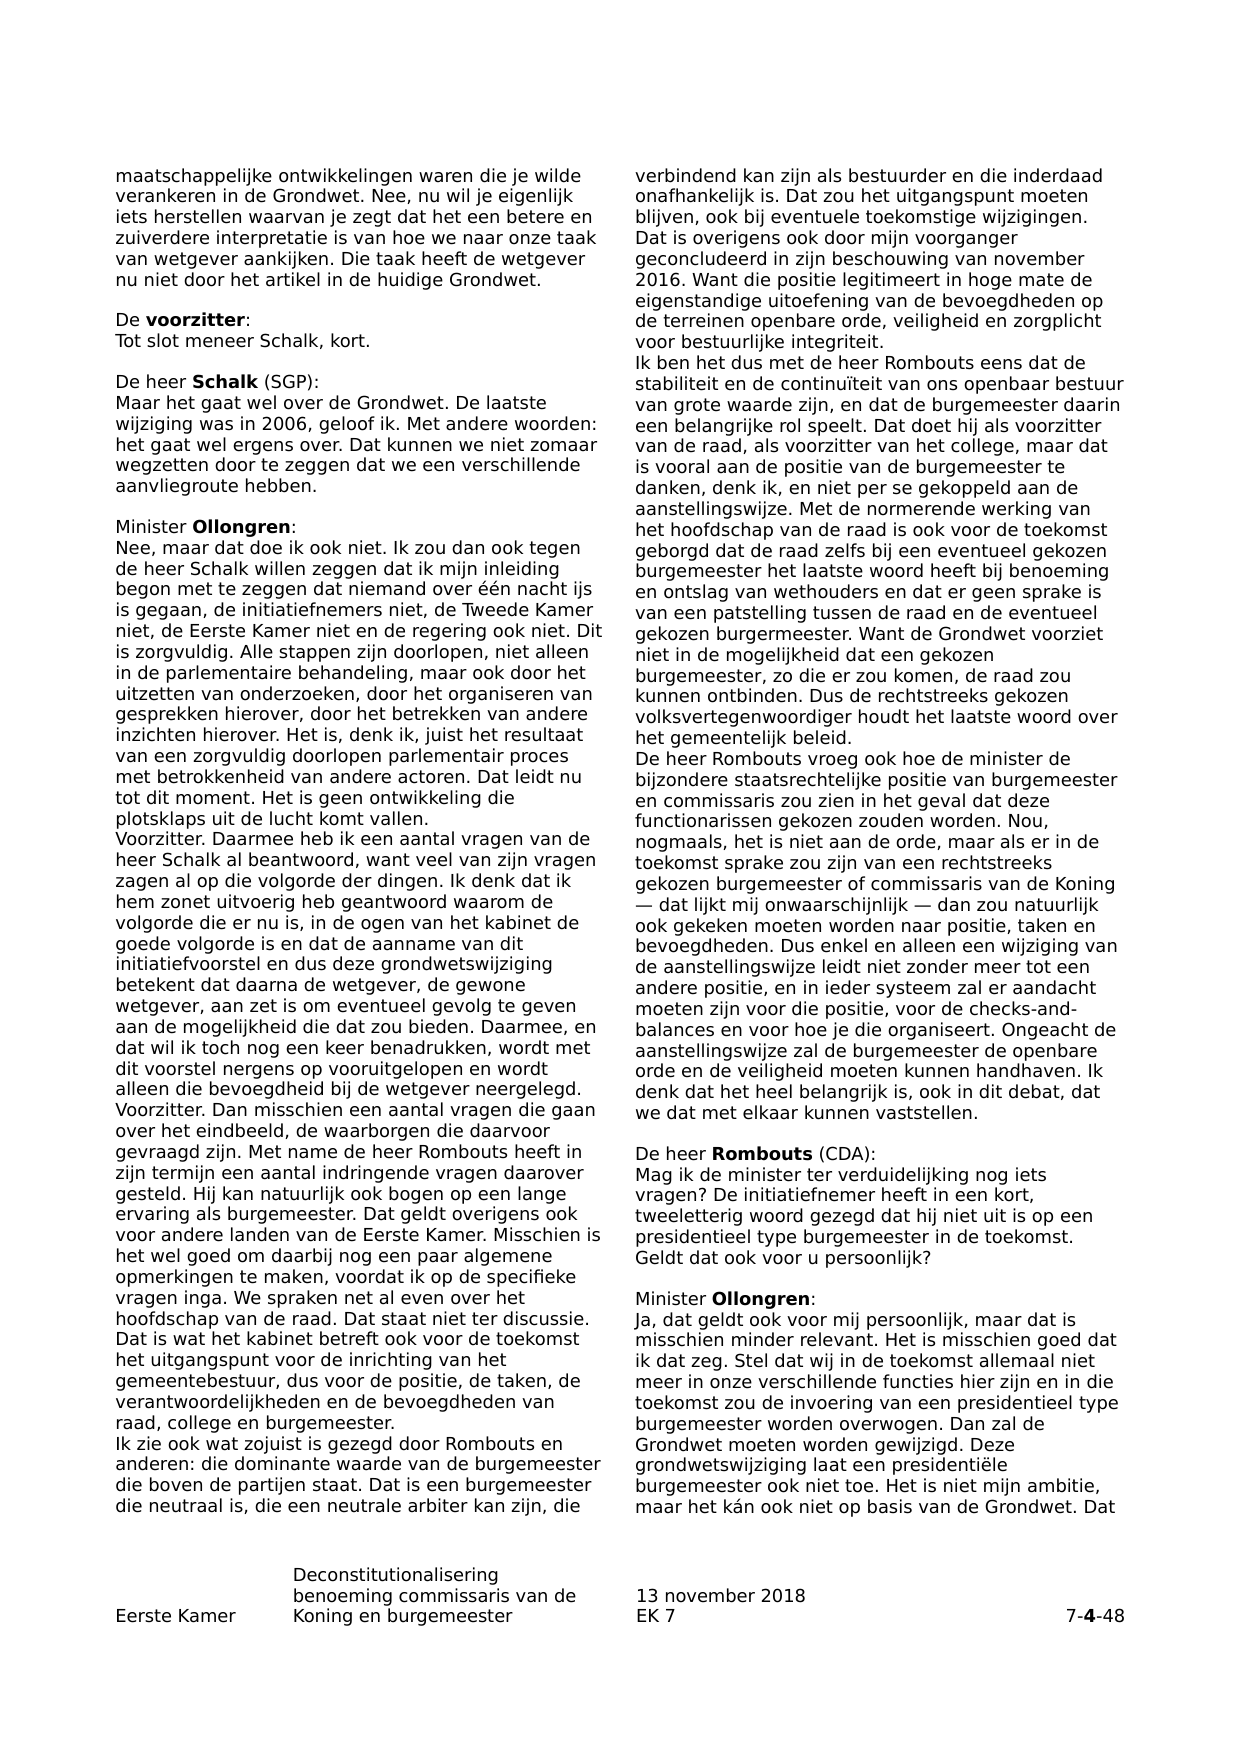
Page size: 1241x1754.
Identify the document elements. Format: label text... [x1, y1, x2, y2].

text Minister Ollongren: [635, 1288, 1125, 1309]
text De heer Rombouts vroeg ook hoe de minister de bijzondere staatsrechtelijke positie van burgemeester en commissaris zou zien in het geval dat deze functionarissen gekozen zouden worden. Nou, nogmaals, het is niet aan de orde, maar als er in de toekomst sprake zou zijn van een rechtstreeks gekozen burgemeester of commissaris van de Koning — dat lijkt mij onwaarschijnlijk — dan zou natuurlijk ook gekeken moeten worden naar positie, taken en bevoegdheden. Dus enkel en alleen een wijziging van de aanstellingswijze leidt niet zonder meer tot een andere positie, en in ieder systeem zal er aandacht moeten zijn voor die positie, voor de checks-and-balances en voor hoe je die organiseert. Ongeacht de aanstellingswijze zal de burgemeester de openbare orde en de veiligheid moeten kunnen handhaven. Ik denk dat het heel belangrijk is, ook in dit debat, dat we dat met elkaar kunnen vaststellen. [635, 749, 1125, 1124]
text De heer Schalk (SGP): [115, 372, 605, 393]
text Ja, dat geldt ook voor mij persoonlijk, maar dat is misschien minder relevant. Het is misschien goed dat ik dat zeg. Stel dat wij in de toekomst allemaal niet meer in onze verschillende functies hier zijn en in die toekomst zou de invoering van een presidentieel type burgemeester worden overwogen. Dan zal de Grondwet moeten worden gewijzigd. Deze grondwetswijziging laat een presidentiële burgemeester ook niet toe. Het is niet mijn ambitie, maar het kán ook niet op basis van de Grondwet. Dat [635, 1309, 1125, 1518]
text Maar het gaat wel over de Grondwet. De laatste wijziging was in 2006, geloof ik. Met andere woorden: het gaat wel ergens over. Dat kunnen we niet zomaar wegzetten door te zeggen dat we een verschillende aanvliegroute hebben. [115, 393, 605, 497]
text Nee, maar dat doe ik ook niet. Ik zou dan ook tegen de heer Schalk willen zeggen dat ik mijn inleiding begon met te zeggen dat niemand over één nacht ijs is gegaan, de initiatiefnemers niet, de Tweede Kamer niet, de Eerste Kamer niet en de regering ook niet. Dit is zorgvuldig. Alle stappen zijn doorlopen, niet alleen in de parlementaire behandeling, maar ook door het uitzetten van onderzoeken, door het organiseren van gesprekken hierover, door het betrekken van andere inzichten hierover. Het is, denk ik, juist het resultaat van een zorgvuldig doorlopen parlementair proces met betrokkenheid van andere actoren. Dat leidt nu tot dit moment. Het is geen ontwikkeling die plotsklaps uit de lucht komt vallen. [115, 537, 605, 829]
text Mag ik de minister ter verduidelijking nog iets vragen? De initiatiefnemer heeft in een kort, tweeletterig woord gezegd dat hij niet uit is op een presidentieel type burgemeester in de toekomst. Geldt dat ook voor u persoonlijk? [635, 1164, 1125, 1268]
text Ik zie ook wat zojuist is gezegd door Rombouts en anderen: die dominante waarde van de burgemeester die boven de partijen staat. Dat is een burgemeester die neutraal is, die een neutrale arbiter kan zijn, die [115, 1433, 605, 1517]
text Minister Ollongren: [115, 517, 605, 537]
text verbindend kan zijn als bestuurder en die inderdaad onafhankelijk is. Dat zou het uitgangspunt moeten blijven, ook bij eventuele toekomstige wijzigingen. Dat is overigens ook door mijn voorganger geconcludeerd in zijn beschouwing van november 2016. Want die positie legitimeert in hoge mate de eigenstandige uitoefening van de bevoegdheden op de terreinen openbare orde, veiligheid en zorgplicht voor bestuurlijke integriteit. [635, 165, 1125, 353]
text De heer Rombouts (CDA): [635, 1144, 1125, 1164]
text Tot slot meneer Schalk, kort. [115, 331, 605, 352]
text De voorzitter: [115, 310, 605, 331]
text Voorzitter. Dan misschien een aantal vragen die gaan over het eindbeeld, de waarborgen die daarvoor gevraagd zijn. Met name de heer Rombouts heeft in zijn termijn een aantal indringende vragen daarover gesteld. Hij kan natuurlijk ook bogen op een lange ervaring als burgemeester. Dat geldt overigens ook voor andere landen van de Eerste Kamer. Misschien is het wel goed om daarbij nog een paar algemene opmerkingen te maken, voordat ik op de specifieke vragen inga. We spraken net al even over het hoofdschap van de raad. Dat staat niet ter discussie. Dat is wat het kabinet betreft ook voor de toekomst het uitgangspunt voor de inrichting van het gemeentebestuur, dus voor de positie, de taken, de verantwoordelijkheden en de bevoegdheden van raad, college en burgemeester. [115, 1100, 605, 1433]
text maatschappelijke ontwikkelingen waren die je wilde verankeren in de Grondwet. Nee, nu wil je eigenlijk iets herstellen waarvan je zegt dat het een betere en zuiverdere interpretatie is van hoe we naar onze taak van wetgever aankijken. Die taak heeft de wetgever nu niet door het artikel in de huidige Grondwet. [115, 165, 605, 290]
text Voorzitter. Daarmee heb ik een aantal vragen van de heer Schalk al beantwoord, want veel van zijn vragen zagen al op die volgorde der dingen. Ik denk dat ik hem zonet uitvoerig heb geantwoord waarom de volgorde die er nu is, in de ogen van het kabinet de goede volgorde is en dat de aanname van dit initiatiefvoorstel en dus deze grondwetswijziging betekent dat daarna de wetgever, de gewone wetgever, aan zet is om eventueel gevolg te geven aan de mogelijkheid die dat zou bieden. Daarmee, en dat wil ik toch nog een keer benadrukken, wordt met dit voorstel nergens op vooruitgelopen en wordt alleen die bevoegdheid bij de wetgever neergelegd. [115, 829, 605, 1100]
text Ik ben het dus met de heer Rombouts eens dat de stabiliteit en de continuïteit van ons openbaar bestuur van grote waarde zijn, en dat de burgemeester daarin een belangrijke rol speelt. Dat doet hij als voorzitter van de raad, als voorzitter van het college, maar dat is vooral aan de positie van de burgemeester te danken, denk ik, en niet per se gekoppeld aan de aanstellingswijze. Met de normerende werking van het hoofdschap van de raad is ook voor de toekomst geborgd dat de raad zelfs bij een eventueel gekozen burgemeester het laatste woord heeft bij benoeming en ontslag van wethouders en dat er geen sprake is van een patstelling tussen de raad en de eventueel gekozen burgermeester. Want de Grondwet voorziet niet in de mogelijkheid dat een gekozen burgemeester, zo die er zou komen, de raad zou kunnen ontbinden. Dus de rechtstreeks gekozen volksvertegenwoordiger houdt het laatste woord over het gemeentelijk beleid. [635, 353, 1125, 749]
